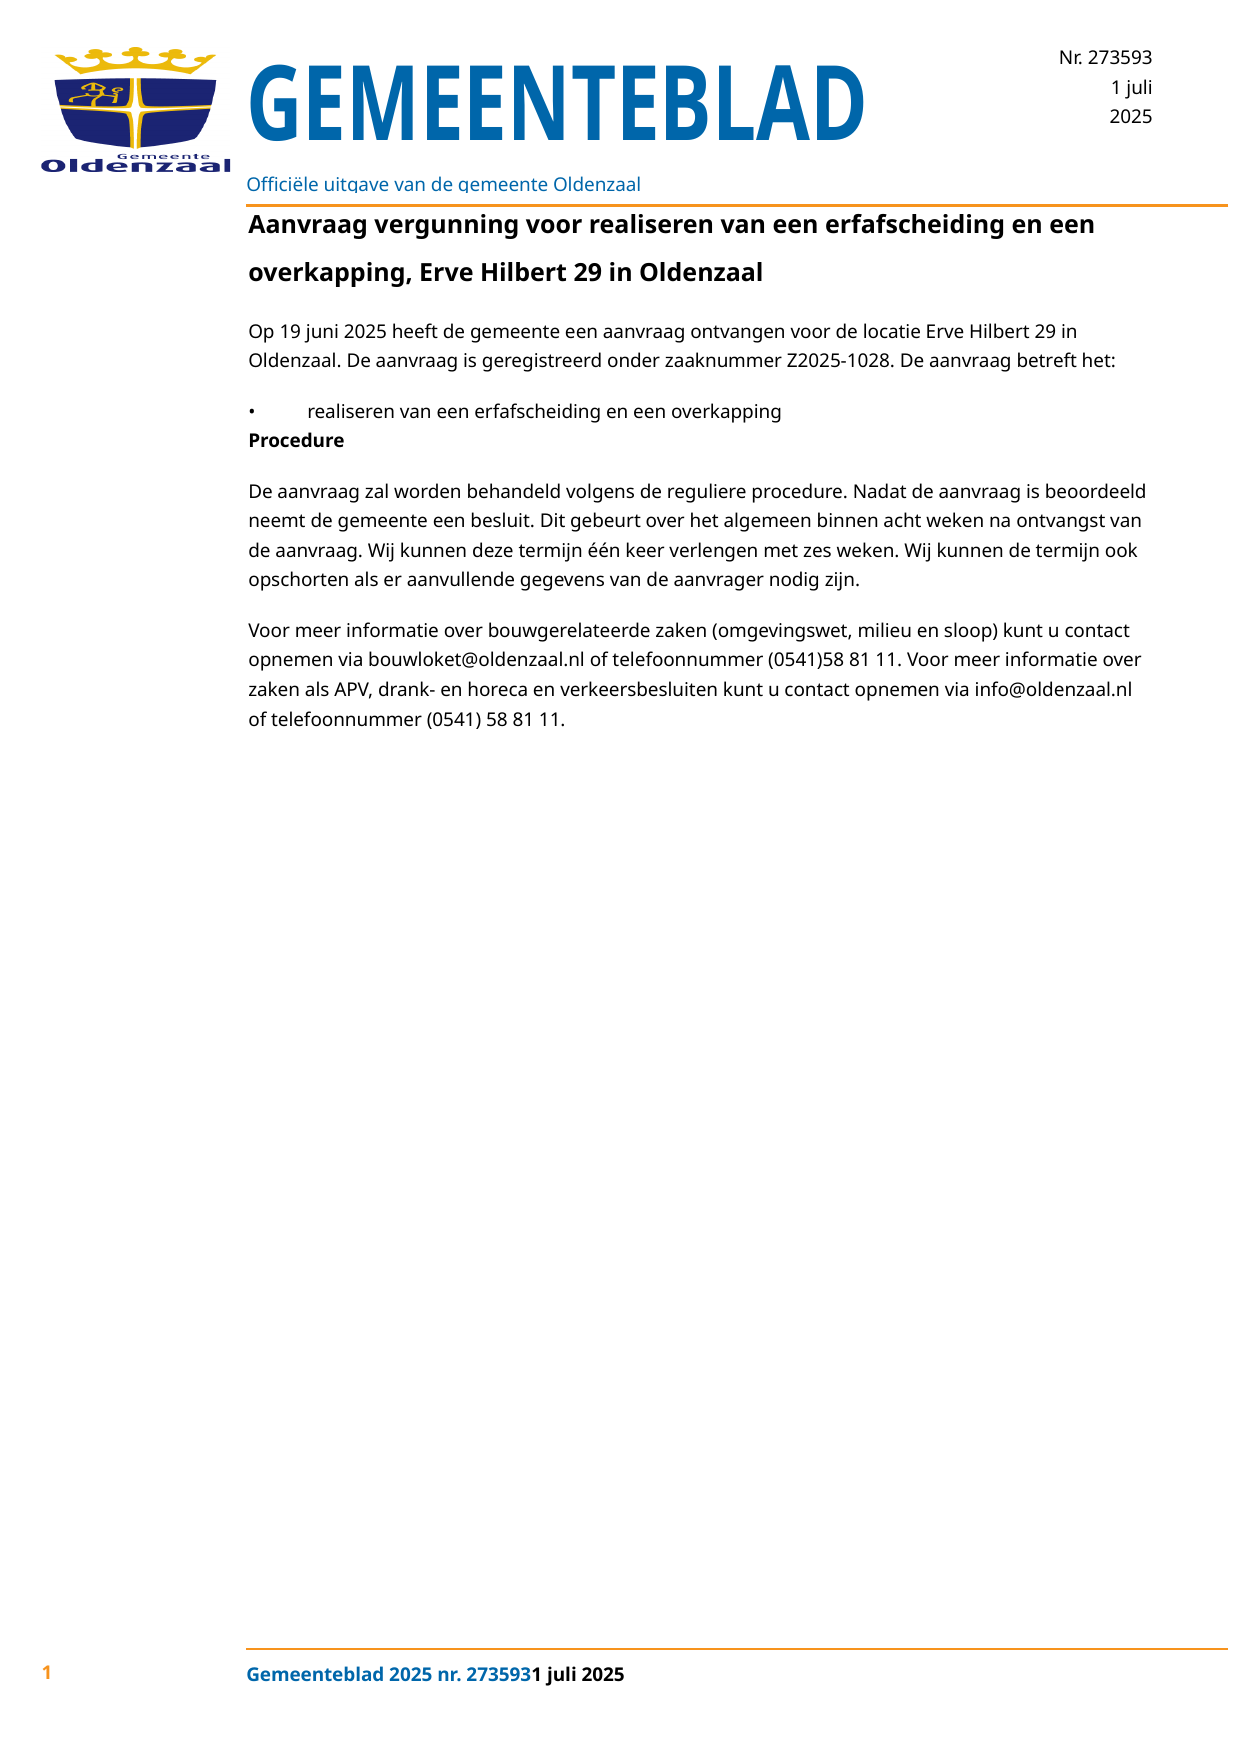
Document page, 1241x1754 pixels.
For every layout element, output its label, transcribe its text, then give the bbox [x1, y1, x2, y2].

picture [41, 47, 231, 172]
text Op 19 juni 2025 heeft de gemeente een aanvraag ontvangen voor de locatie Erve Hilbert 29 in Oldenzaal. De aanvraag is geregistreerd onder zaaknummer Z2025-1028. De aanvraag betreft het: [248, 318, 1152, 373]
text Aanvraag vergunning voor realiseren van een erfafscheiding en een overkapping, Erve Hilbert 29 in Oldenzaal [248, 207, 1152, 288]
list realiseren van een erfafscheiding en een overkapping [248, 398, 1152, 424]
text De aanvraag zal worden behandeld volgens de reguliere procedure. Nadat de aanvraag is beoordeeld neemt de gemeente een besluit. Dit gebeurt over het algemeen binnen acht weken na ontvangst van de aanvraag. Wij kunnen deze termijn één keer verlengen met zes weken. Wij kunnen de termijn ook opschorten als er aanvullende gegevens van de aanvrager nodig zijn. [248, 478, 1152, 592]
text Procedure [248, 427, 1152, 453]
text Voor meer informatie over bouwgerelateerde zaken (omgevingswet, milieu en sloop) kunt u contact opnemen via bouwloket@oldenzaal.nl of telefoonnummer (0541)58 81 11. Voor meer informatie over zaken als APV, drank- en horeca en verkeersbesluiten kunt u contact opnemen via info@oldenzaal.nl of telefoonnummer (0541) 58 81 11. [248, 617, 1152, 732]
